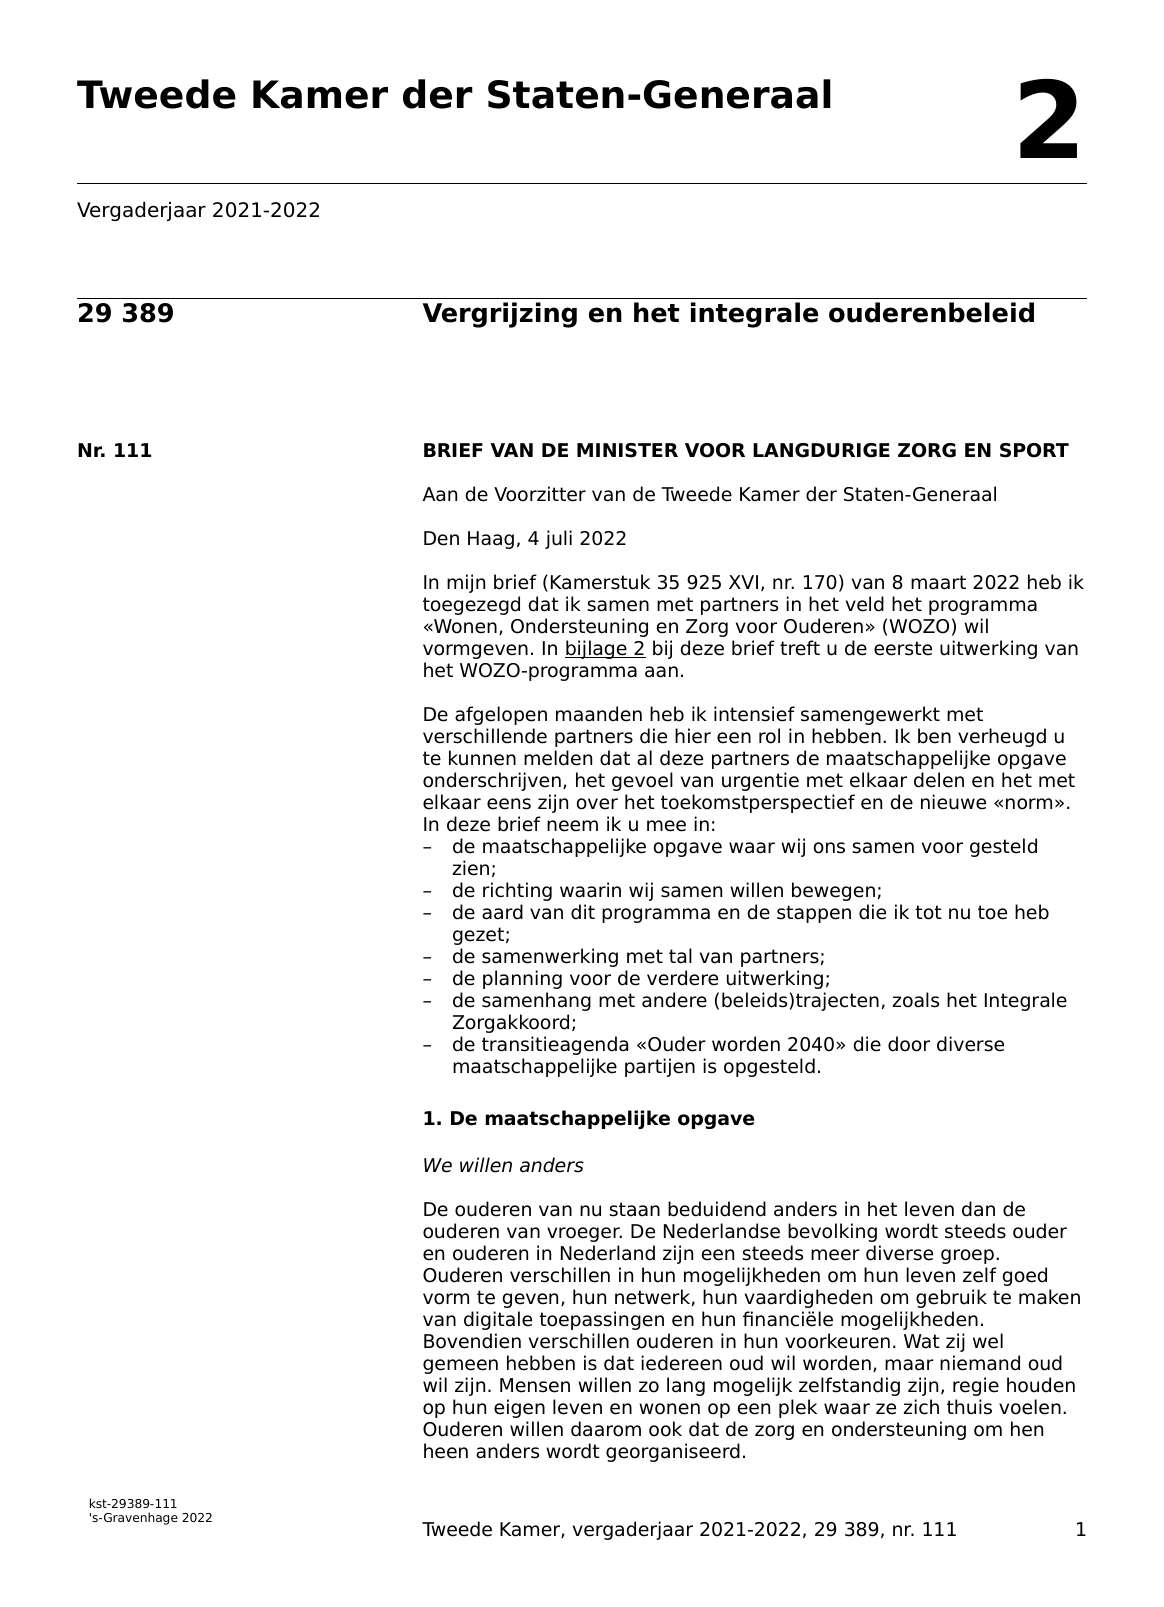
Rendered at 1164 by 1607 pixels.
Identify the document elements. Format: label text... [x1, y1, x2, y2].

text In mijn brief (Kamerstuk 35 925 XVI, nr. 170) van 8 maart 2022 heb ik toegezegd dat ik samen met partners in het veld het programma «Wonen, Ondersteuning en Zorg voor Ouderen» (WOZO) wil vormgeven. In bijlage 2 bij deze brief treft u de eerste uitwerking van het WOZO-programma aan. [422, 572, 1087, 682]
text kst-29389-111 [88, 1497, 323, 1511]
text Aan de Voorzitter van de Tweede Kamer der Staten-Generaal [422, 484, 1087, 506]
text De afgelopen maanden heb ik intensief samengewerkt met verschillende partners die hier een rol in hebben. Ik ben verheugd u te kunnen melden dat al deze partners de maatschappelijke opgave onderschrijven, het gevoel van urgentie met elkaar delen en het met elkaar eens zijn over het toekomstperspectief en de nieuwe «norm». In deze brief neem ik u mee in: [422, 704, 1087, 836]
table_header Tweede Kamer der Staten-Generaal [77, 59, 886, 183]
text Den Haag, 4 juli 2022 [422, 528, 1087, 550]
subtitle Nr. 111 BRIEF VAN DE MINISTER VOOR LANGDURIGE ZORG EN SPORT [77, 440, 1087, 462]
text – de samenhang met andere (beleids)trajecten, zoals het Integrale Zorgakkoord; [422, 990, 1087, 1034]
table_cell Vergaderjaar 2021-2022 [77, 184, 1087, 298]
subtitle We willen anders [422, 1155, 1087, 1177]
text – de samenwerking met tal van partners; [422, 946, 1087, 968]
subtitle 29 389 Vergrijzing en het integrale ouderenbeleid [77, 299, 1087, 329]
subtitle 1. De maatschappelijke opgave [422, 1108, 1087, 1130]
text – de richting waarin wij samen willen bewegen; [422, 880, 1087, 902]
text – de planning voor de verdere uitwerking; [422, 968, 1087, 990]
text – de maatschappelijke opgave waar wij ons samen voor gesteld zien; [422, 836, 1087, 880]
table_header 2 [886, 59, 1087, 183]
text 's-Gravenhage 2022 [88, 1511, 323, 1525]
text De ouderen van nu staan beduidend anders in het leven dan de ouderen van vroeger. De Nederlandse bevolking wordt steeds ouder en ouderen in Nederland zijn een steeds meer diverse groep. Ouderen verschillen in hun mogelijkheden om hun leven zelf goed vorm te geven, hun netwerk, hun vaardigheden om gebruik te maken van digitale toepassingen en hun financiële mogelijkheden. Bovendien verschillen ouderen in hun voorkeuren. Wat zij wel gemeen hebben is dat iedereen oud wil worden, maar niemand oud wil zijn. Mensen willen zo lang mogelijk zelfstandig zijn, regie houden op hun eigen leven en wonen op een plek waar ze zich thuis voelen. Ouderen willen daarom ook dat de zorg en ondersteuning om hen heen anders wordt georganiseerd. [422, 1199, 1087, 1463]
text – de transitieagenda «Ouder worden 2040» die door diverse maatschappelijke partijen is opgesteld. [422, 1034, 1087, 1078]
text – de aard van dit programma en de stappen die ik tot nu toe heb gezet; [422, 902, 1087, 946]
